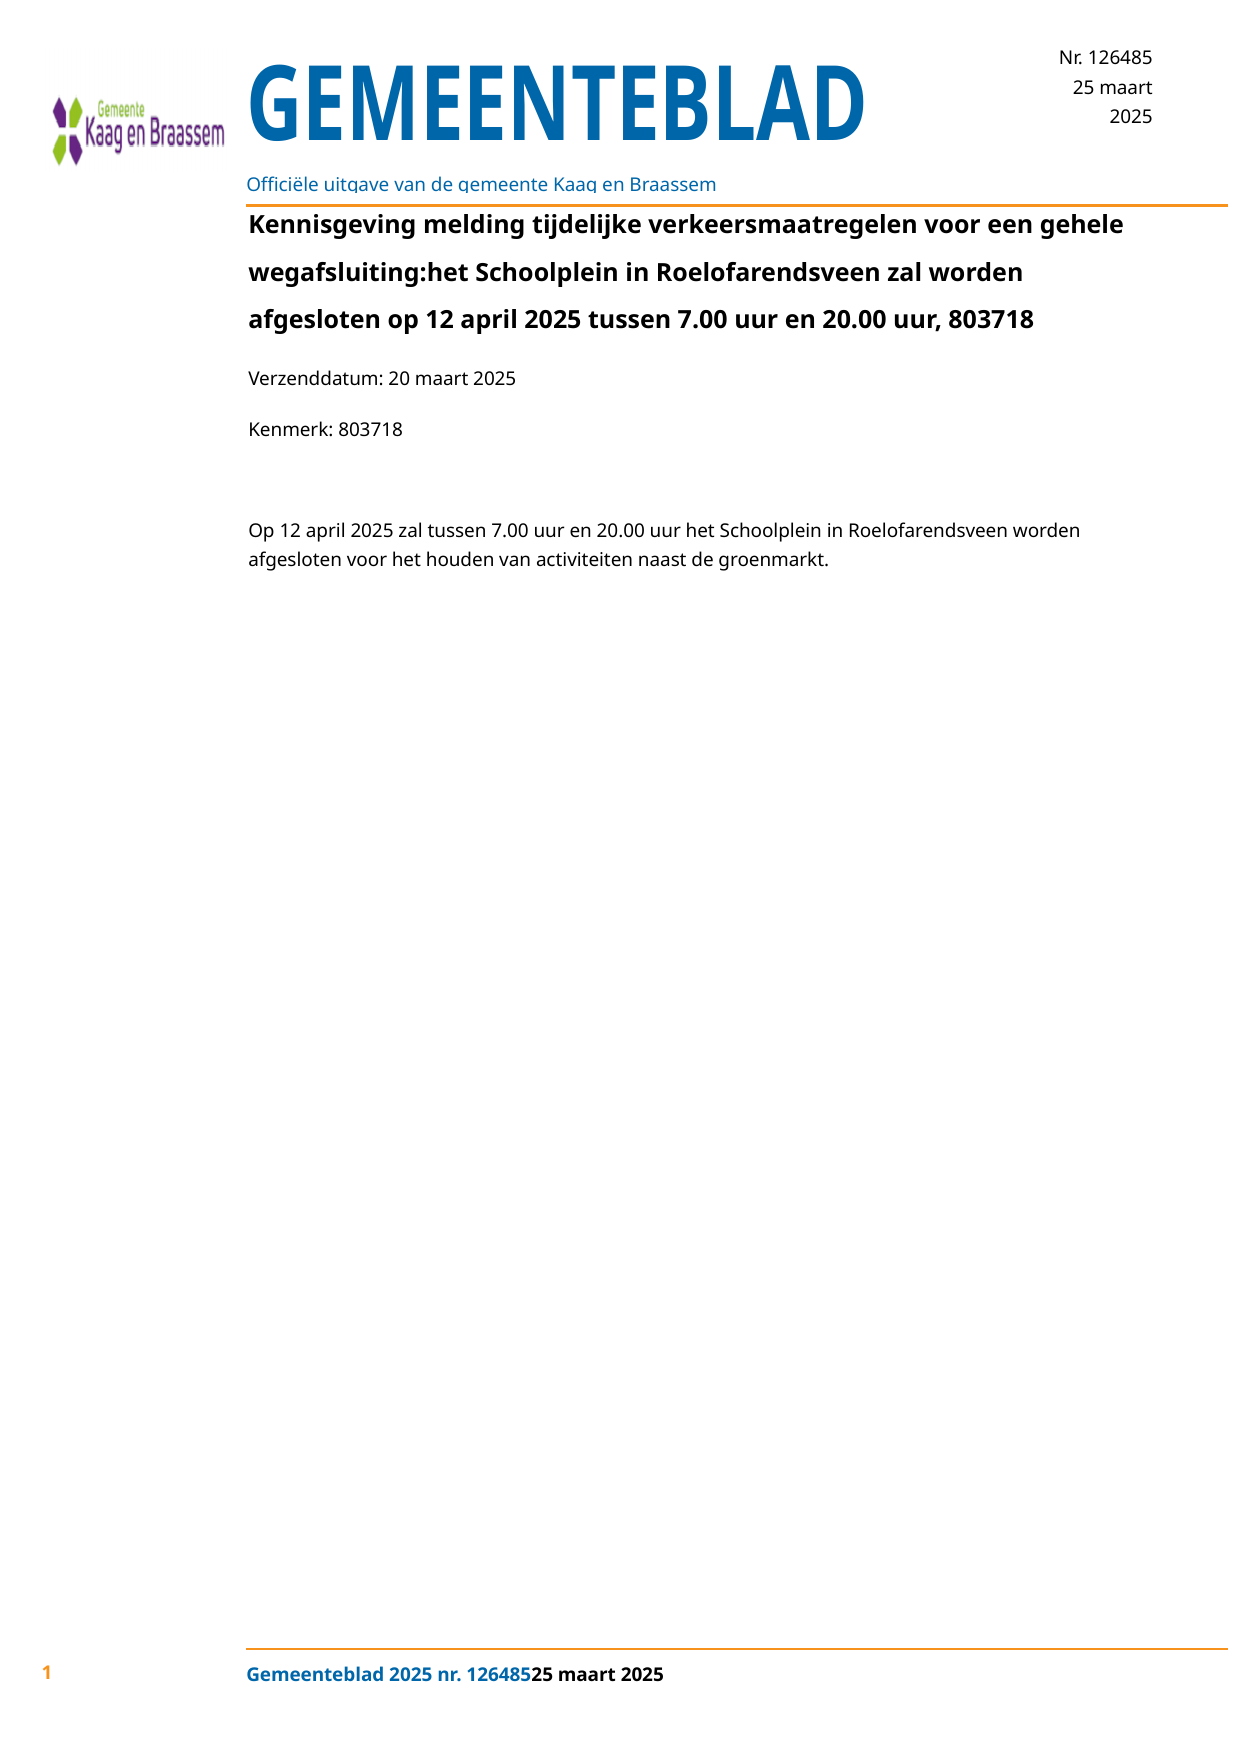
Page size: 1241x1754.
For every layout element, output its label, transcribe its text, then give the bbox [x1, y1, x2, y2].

picture [41, 47, 231, 172]
text Kennisgeving melding tijdelijke verkeersmaatregelen voor een gehele wegafsluiting:het Schoolplein in Roelofarendsveen zal worden afgesloten op 12 april 2025 tussen 7.00 uur en 20.00 uur, 803718 [248, 207, 1152, 336]
text Op 12 april 2025 zal tussen 7.00 uur en 20.00 uur het Schoolplein in Roelofarendsveen worden afgesloten voor het houden van activiteiten naast de groenmarkt. [248, 517, 1152, 572]
text Kenmerk: 803718 [248, 416, 1152, 442]
text Verzenddatum: 20 maart 2025 [248, 366, 1152, 391]
